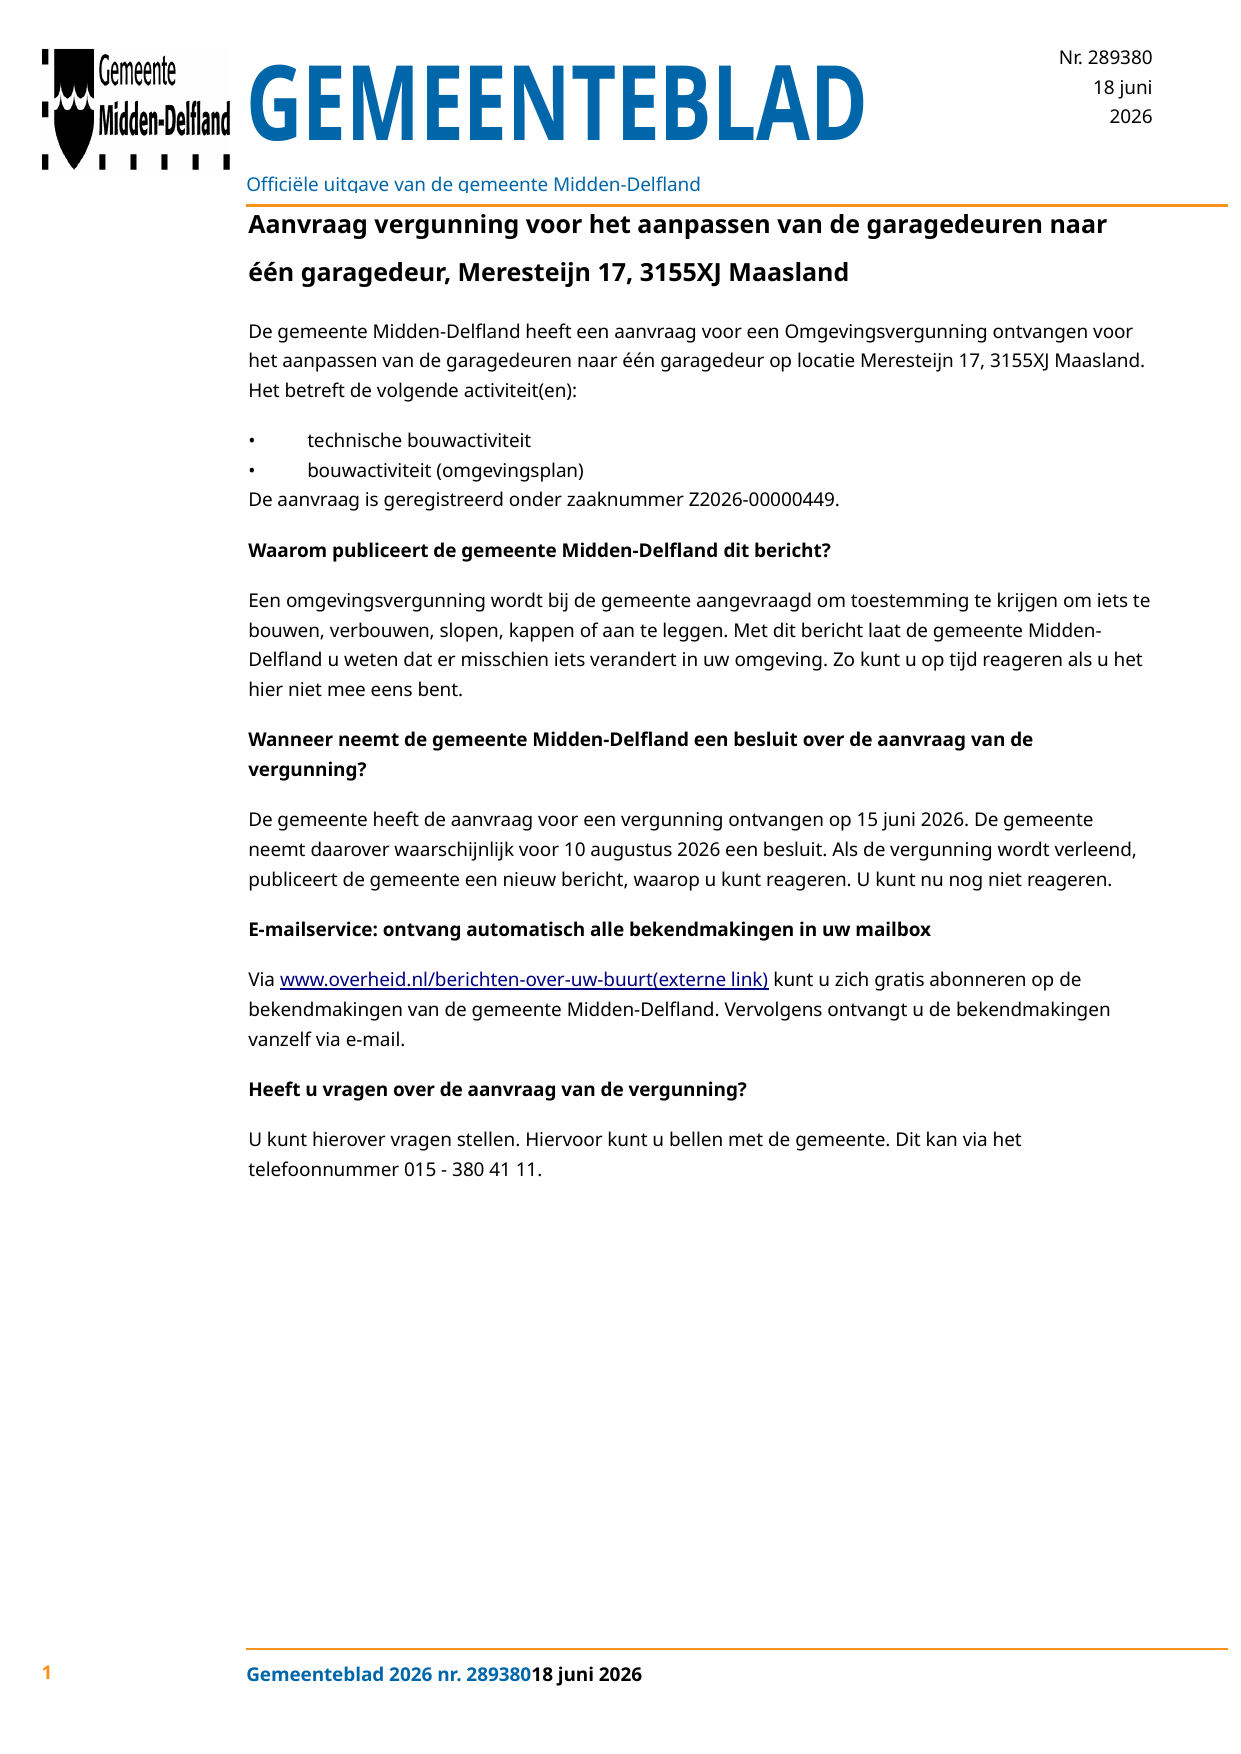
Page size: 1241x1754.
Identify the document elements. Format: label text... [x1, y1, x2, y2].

text Aanvraag vergunning voor het aanpassen van de garagedeuren naar één garagedeur, Meresteijn 17, 3155XJ Maasland [248, 207, 1152, 288]
text De gemeente Midden-Delfland heeft een aanvraag voor een Omgevingsvergunning ontvangen voor het aanpassen van de garagedeuren naar één garagedeur op locatie Meresteijn 17, 3155XJ Maasland. Het betreft de volgende activiteit(en): [248, 318, 1152, 403]
text E-mailservice: ontvang automatisch alle bekendmakingen in uw mailbox [248, 916, 1152, 942]
text De aanvraag is geregistreerd onder zaaknummer Z2026-00000449. [248, 487, 1152, 512]
list bouwactiviteit (omgevingsplan) [248, 457, 1152, 483]
list technische bouwactiviteit [248, 427, 1152, 453]
text U kunt hierover vragen stellen. Hiervoor kunt u bellen met de gemeente. Dit kan via het telefoonnummer 015 - 380 41 11. [248, 1127, 1152, 1182]
text Een omgevingsvergunning wordt bij de gemeente aangevraagd om toestemming te krijgen om iets te bouwen, verbouwen, slopen, kappen of aan te leggen. Met dit bericht laat de gemeente Midden-Delfland u weten dat er misschien iets verandert in uw omgeving. Zo kunt u op tijd reageren als u het hier niet mee eens bent. [248, 587, 1152, 702]
text De gemeente heeft de aanvraag voor een vergunning ontvangen op 15 juni 2026. De gemeente neemt daarover waarschijnlijk voor 10 augustus 2026 een besluit. Als de vergunning wordt verleend, publiceert de gemeente een nieuw bericht, waarop u kunt reageren. U kunt nu nog niet reageren. [248, 807, 1152, 892]
picture [41, 47, 231, 172]
text Wanneer neemt de gemeente Midden-Delfland een besluit over de aanvraag van de vergunning? [248, 727, 1152, 782]
text Via www.overheid.nl/berichten-over-uw-buurt(externe link) kunt u zich gratis abonneren op de bekendmakingen van de gemeente Midden-Delfland. Vervolgens ontvangt u de bekendmakingen vanzelf via e-mail. [248, 967, 1152, 1052]
text Heeft u vragen over de aanvraag van de vergunning? [248, 1076, 1152, 1102]
text Waarom publiceert de gemeente Midden-Delfland dit bericht? [248, 537, 1152, 563]
